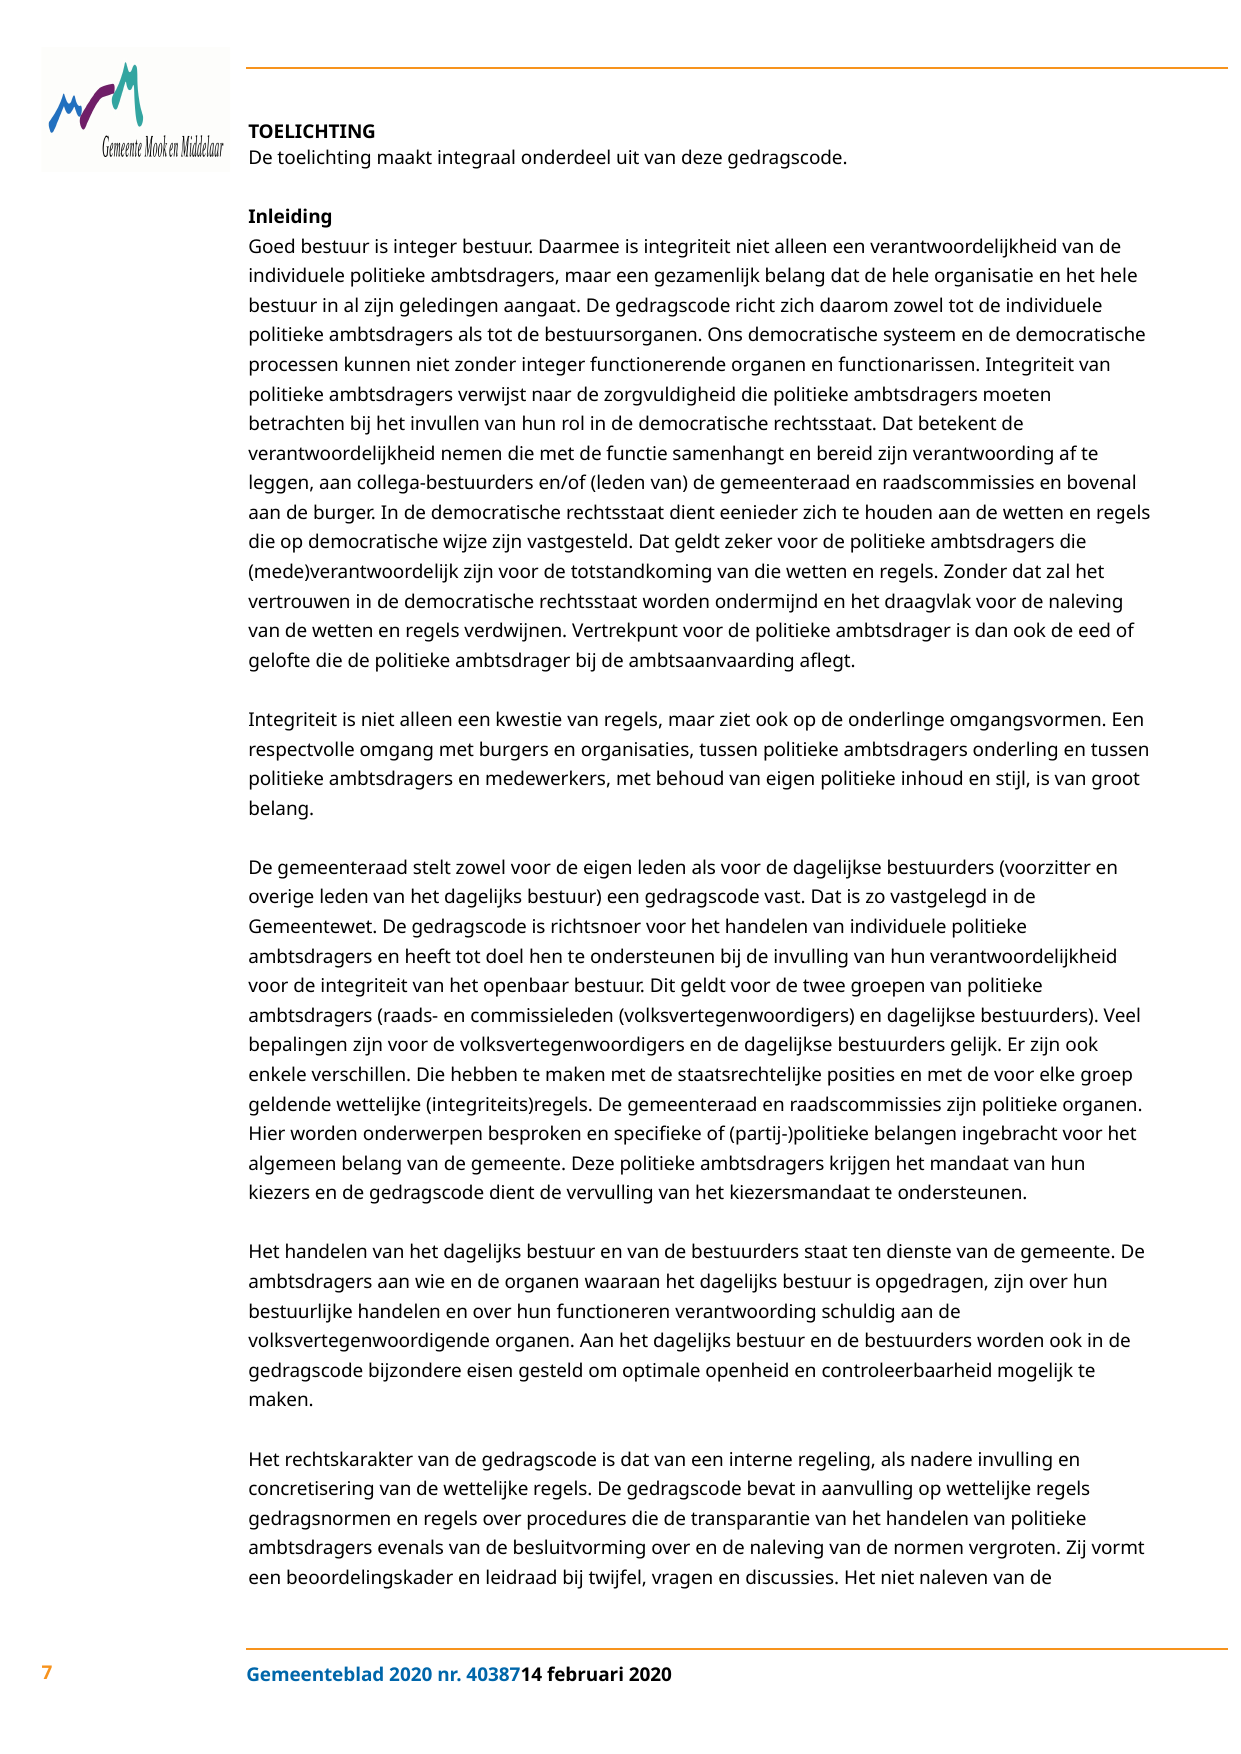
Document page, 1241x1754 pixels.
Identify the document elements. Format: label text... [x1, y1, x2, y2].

text TOELICHTING [248, 116, 1152, 144]
text Het rechtskarakter van de gedragscode is dat van een interne regeling, als nadere invulling en concretisering van de wettelijke regels. De gedragscode bevat in aanvulling op wettelijke regels gedragsnormen en regels over procedures die de transparantie van het handelen van politieke ambtsdragers evenals van de besluitvorming over en de naleving van de normen vergroten. Zij vormt een beoordelingskader en leidraad bij twijfel, vragen en discussies. Het niet naleven van de [248, 1446, 1152, 1590]
text De toelichting maakt integraal onderdeel uit van deze gedragscode. [248, 144, 1152, 170]
picture [41, 47, 231, 172]
text Goed bestuur is integer bestuur. Daarmee is integriteit niet alleen een verantwoordelijkheid van de individuele politieke ambtsdragers, maar een gezamenlijk belang dat de hele organisatie en het hele bestuur in al zijn geledingen aangaat. De gedragscode richt zich daarom zowel tot de individuele politieke ambtsdragers als tot de bestuursorganen. Ons democratische systeem en de democratische processen kunnen niet zonder integer functionerende organen en functionarissen. Integriteit van politieke ambtsdragers verwijst naar de zorgvuldigheid die politieke ambtsdragers moeten betrachten bij het invullen van hun rol in de democratische rechtsstaat. Dat betekent de verantwoordelijkheid nemen die met de functie samenhangt en bereid zijn verantwoording af te leggen, aan collega-bestuurders en/of (leden van) de gemeenteraad en raadscommissies en bovenal aan de burger. In de democratische rechtsstaat dient eenieder zich te houden aan de wetten en regels die op democratische wijze zijn vastgesteld. Dat geldt zeker voor de politieke ambtsdragers die (mede)verantwoordelijk zijn voor de totstandkoming van die wetten en regels. Zonder dat zal het vertrouwen in de democratische rechtsstaat worden ondermijnd en het draagvlak voor de naleving van de wetten en regels verdwijnen. Vertrekpunt voor de politieke ambtsdrager is dan ook de eed of gelofte die de politieke ambtsdrager bij de ambtsaanvaarding aflegt. [248, 233, 1152, 673]
text De gemeenteraad stelt zowel voor de eigen leden als voor de dagelijkse bestuurders (voorzitter en overige leden van het dagelijks bestuur) een gedragscode vast. Dat is zo vastgelegd in de Gemeentewet. De gedragscode is richtsnoer voor het handelen van individuele politieke ambtsdragers en heeft tot doel hen te ondersteunen bij de invulling van hun verantwoordelijkheid voor de integriteit van het openbaar bestuur. Dit geldt voor de twee groepen van politieke ambtsdragers (raads- en commissieleden (volksvertegenwoordigers) en dagelijkse bestuurders). Veel bepalingen zijn voor de volksvertegenwoordigers en de dagelijkse bestuurders gelijk. Er zijn ook enkele verschillen. Die hebben te maken met de staatsrechtelijke posities en met de voor elke groep geldende wettelijke (integriteits)regels. De gemeenteraad en raadscommissies zijn politieke organen. Hier worden onderwerpen besproken en specifieke of (partij-)politieke belangen ingebracht voor het algemeen belang van de gemeente. Deze politieke ambtsdragers krijgen het mandaat van hun kiezers en de gedragscode dient de vervulling van het kiezersmandaat te ondersteunen. [248, 854, 1152, 1205]
text Integriteit is niet alleen een kwestie van regels, maar ziet ook op de onderlinge omgangsvormen. Een respectvolle omgang met burgers en organisaties, tussen politieke ambtsdragers onderling en tussen politieke ambtsdragers en medewerkers, met behoud van eigen politieke inhoud en stijl, is van groot belang. [248, 706, 1152, 821]
text Het handelen van het dagelijks bestuur en van de bestuurders staat ten dienste van de gemeente. De ambtsdragers aan wie en de organen waaraan het dagelijks bestuur is opgedragen, zijn over hun bestuurlijke handelen en over hun functioneren verantwoording schuldig aan de volksvertegenwoordigende organen. Aan het dagelijks bestuur en de bestuurders worden ook in de gedragscode bijzondere eisen gesteld om optimale openheid en controleerbaarheid mogelijk te maken. [248, 1239, 1152, 1412]
text Inleiding [248, 203, 1152, 229]
